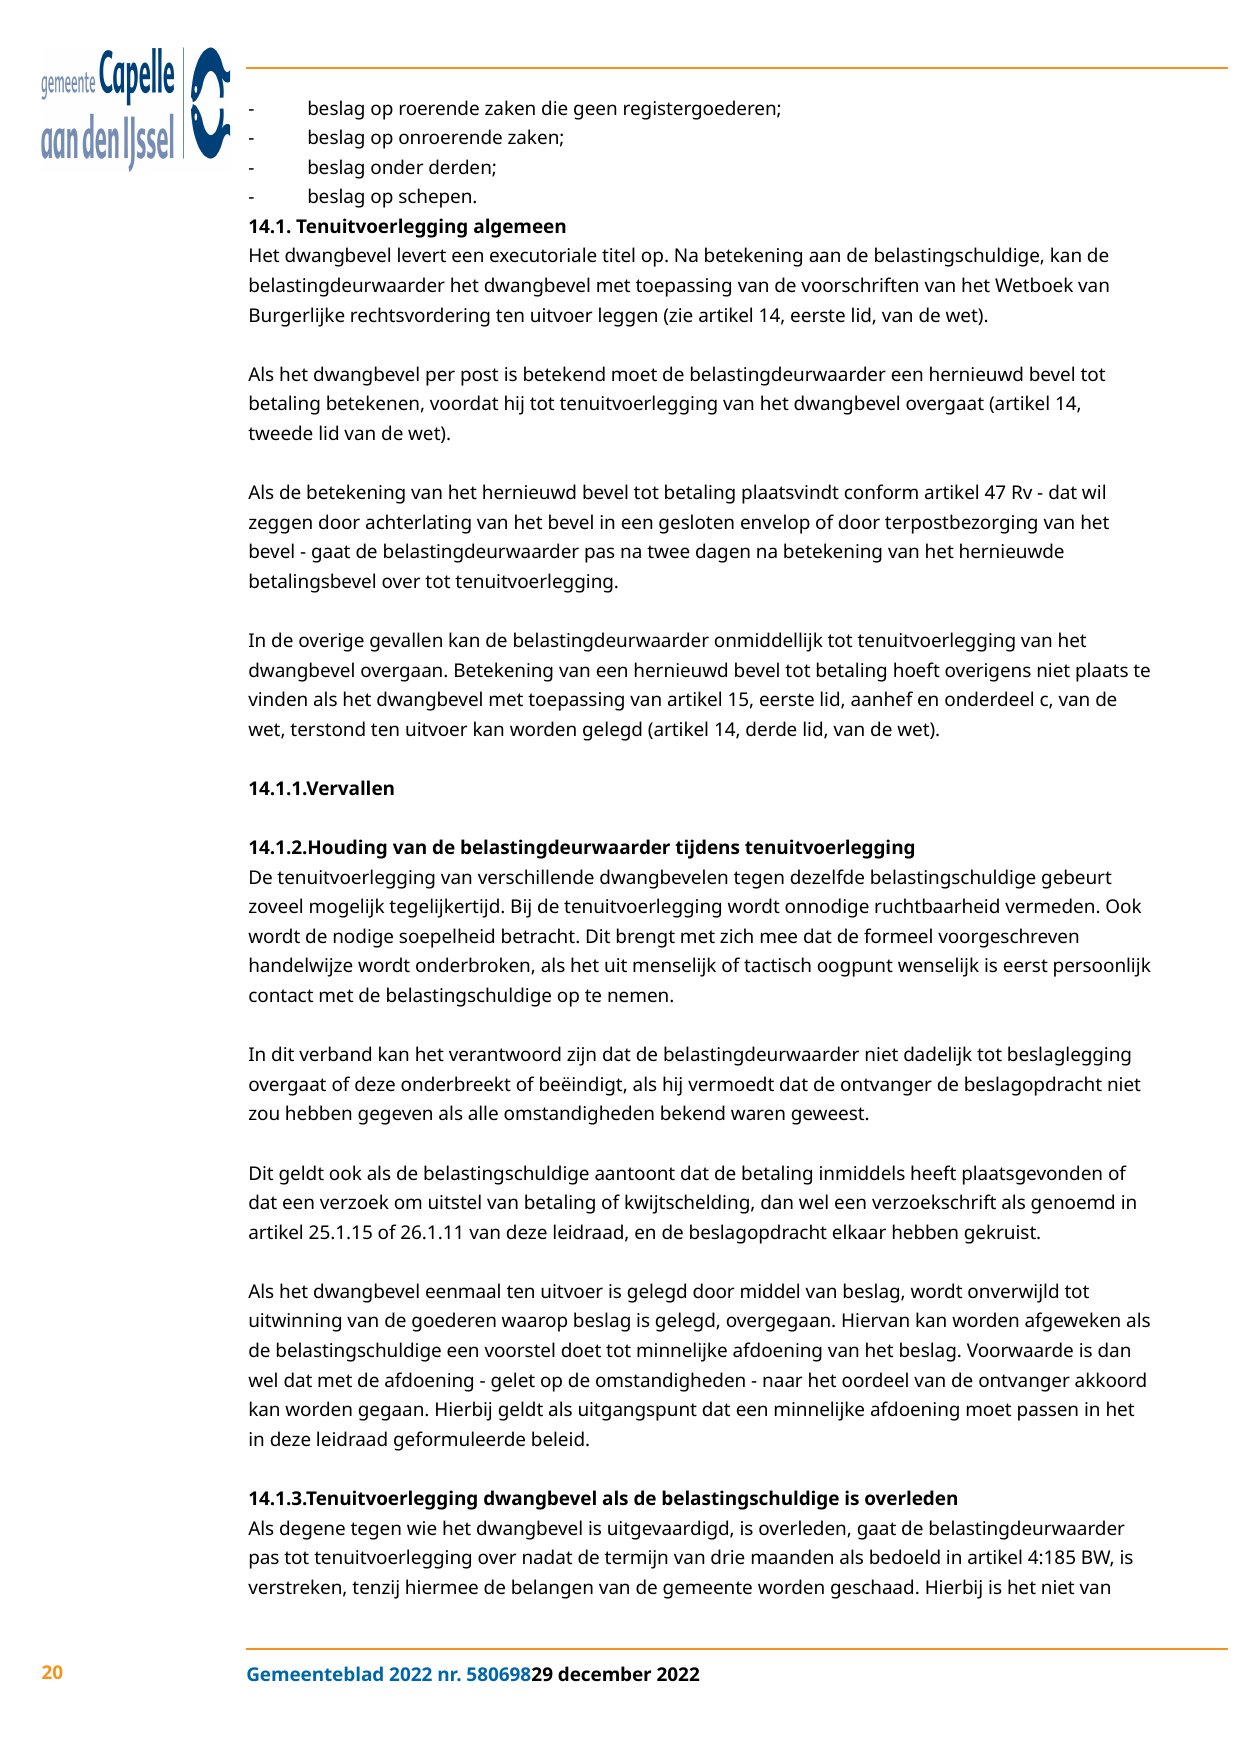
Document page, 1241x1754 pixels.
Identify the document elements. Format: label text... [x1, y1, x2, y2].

text Als degene tegen wie het dwangbevel is uitgevaardigd, is overleden, gaat de belastingdeurwaarder pas tot tenuitvoerlegging over nadat de termijn van drie maanden als bedoeld in artikel 4:185 BW, is verstreken, tenzij hiermee de belangen van de gemeente worden geschaad. Hierbij is het niet van [248, 1515, 1152, 1600]
text 14.1. Tenuitvoerlegging algemeen [248, 213, 1152, 239]
text In dit verband kan het verantwoord zijn dat de belastingdeurwaarder niet dadelijk tot beslaglegging overgaat of deze onderbreekt of beëindigt, als hij vermoedt dat de ontvanger de beslagopdracht niet zou hebben gegeven als alle omstandigheden bekend waren geweest. [248, 1041, 1152, 1126]
text Als de betekening van het hernieuwd bevel tot betaling plaatsvindt conform artikel 47 Rv - dat wil zeggen door achterlating van het bevel in een gesloten envelop of door terpostbezorging van het bevel - gaat de belastingdeurwaarder pas na twee dagen na betekening van het hernieuwde betalingsbevel over tot tenuitvoerlegging. [248, 479, 1152, 594]
picture [41, 47, 231, 172]
text 14.1.2.Houding van de belastingdeurwaarder tijdens tenuitvoerlegging [248, 834, 1152, 860]
list beslag op onroerende zaken; [248, 124, 1152, 150]
text Als het dwangbevel per post is betekend moet de belastingdeurwaarder een hernieuwd bevel tot betaling betekenen, voordat hij tot tenuitvoerlegging van het dwangbevel overgaat (artikel 14, tweede lid van de wet). [248, 361, 1152, 446]
list beslag op roerende zaken die geen registergoederen; [248, 95, 1152, 121]
text Dit geldt ook als de belastingschuldige aantoont dat de betaling inmiddels heeft plaatsgevonden of dat een verzoek om uitstel van betaling of kwijtschelding, dan wel een verzoekschrift als genoemd in artikel 25.1.15 of 26.1.11 van deze leidraad, en de beslagopdracht elkaar hebben gekruist. [248, 1160, 1152, 1245]
text Als het dwangbevel eenmaal ten uitvoer is gelegd door middel van beslag, wordt onverwijld tot uitwinning van de goederen waarop beslag is gelegd, overgegaan. Hiervan kan worden afgeweken als de belastingschuldige een voorstel doet tot minnelijke afdoening van het beslag. Voorwaarde is dan wel dat met de afdoening - gelet op de omstandigheden - naar het oordeel van de ontvanger akkoord kan worden gegaan. Hierbij geldt als uitgangspunt dat een minnelijke afdoening moet passen in het in deze leidraad geformuleerde beleid. [248, 1278, 1152, 1452]
text 14.1.1.Vervallen [248, 775, 1152, 801]
text In de overige gevallen kan de belastingdeurwaarder onmiddellijk tot tenuitvoerlegging van het dwangbevel overgaan. Betekening van een hernieuwd bevel tot betaling hoeft overigens niet plaats te vinden als het dwangbevel met toepassing van artikel 15, eerste lid, aanhef en onderdeel c, van de wet, terstond ten uitvoer kan worden gelegd (artikel 14, derde lid, van de wet). [248, 627, 1152, 742]
text Het dwangbevel levert een executoriale titel op. Na betekening aan de belastingschuldige, kan de belastingdeurwaarder het dwangbevel met toepassing van de voorschriften van het Wetboek van Burgerlijke rechtsvordering ten uitvoer leggen (zie artikel 14, eerste lid, van de wet). [248, 243, 1152, 328]
list beslag onder derden; [248, 154, 1152, 180]
text De tenuitvoerlegging van verschillende dwangbevelen tegen dezelfde belastingschuldige gebeurt zoveel mogelijk tegelijkertijd. Bij de tenuitvoerlegging wordt onnodige ruchtbaarheid vermeden. Ook wordt de nodige soepelheid betracht. Dit brengt met zich mee dat de formeel voorgeschreven handelwijze wordt onderbroken, als het uit menselijk of tactisch oogpunt wenselijk is eerst persoonlijk contact met de belastingschuldige op te nemen. [248, 864, 1152, 1008]
text 14.1.3.Tenuitvoerlegging dwangbevel als de belastingschuldige is overleden [248, 1485, 1152, 1511]
list beslag op schepen. [248, 183, 1152, 209]
